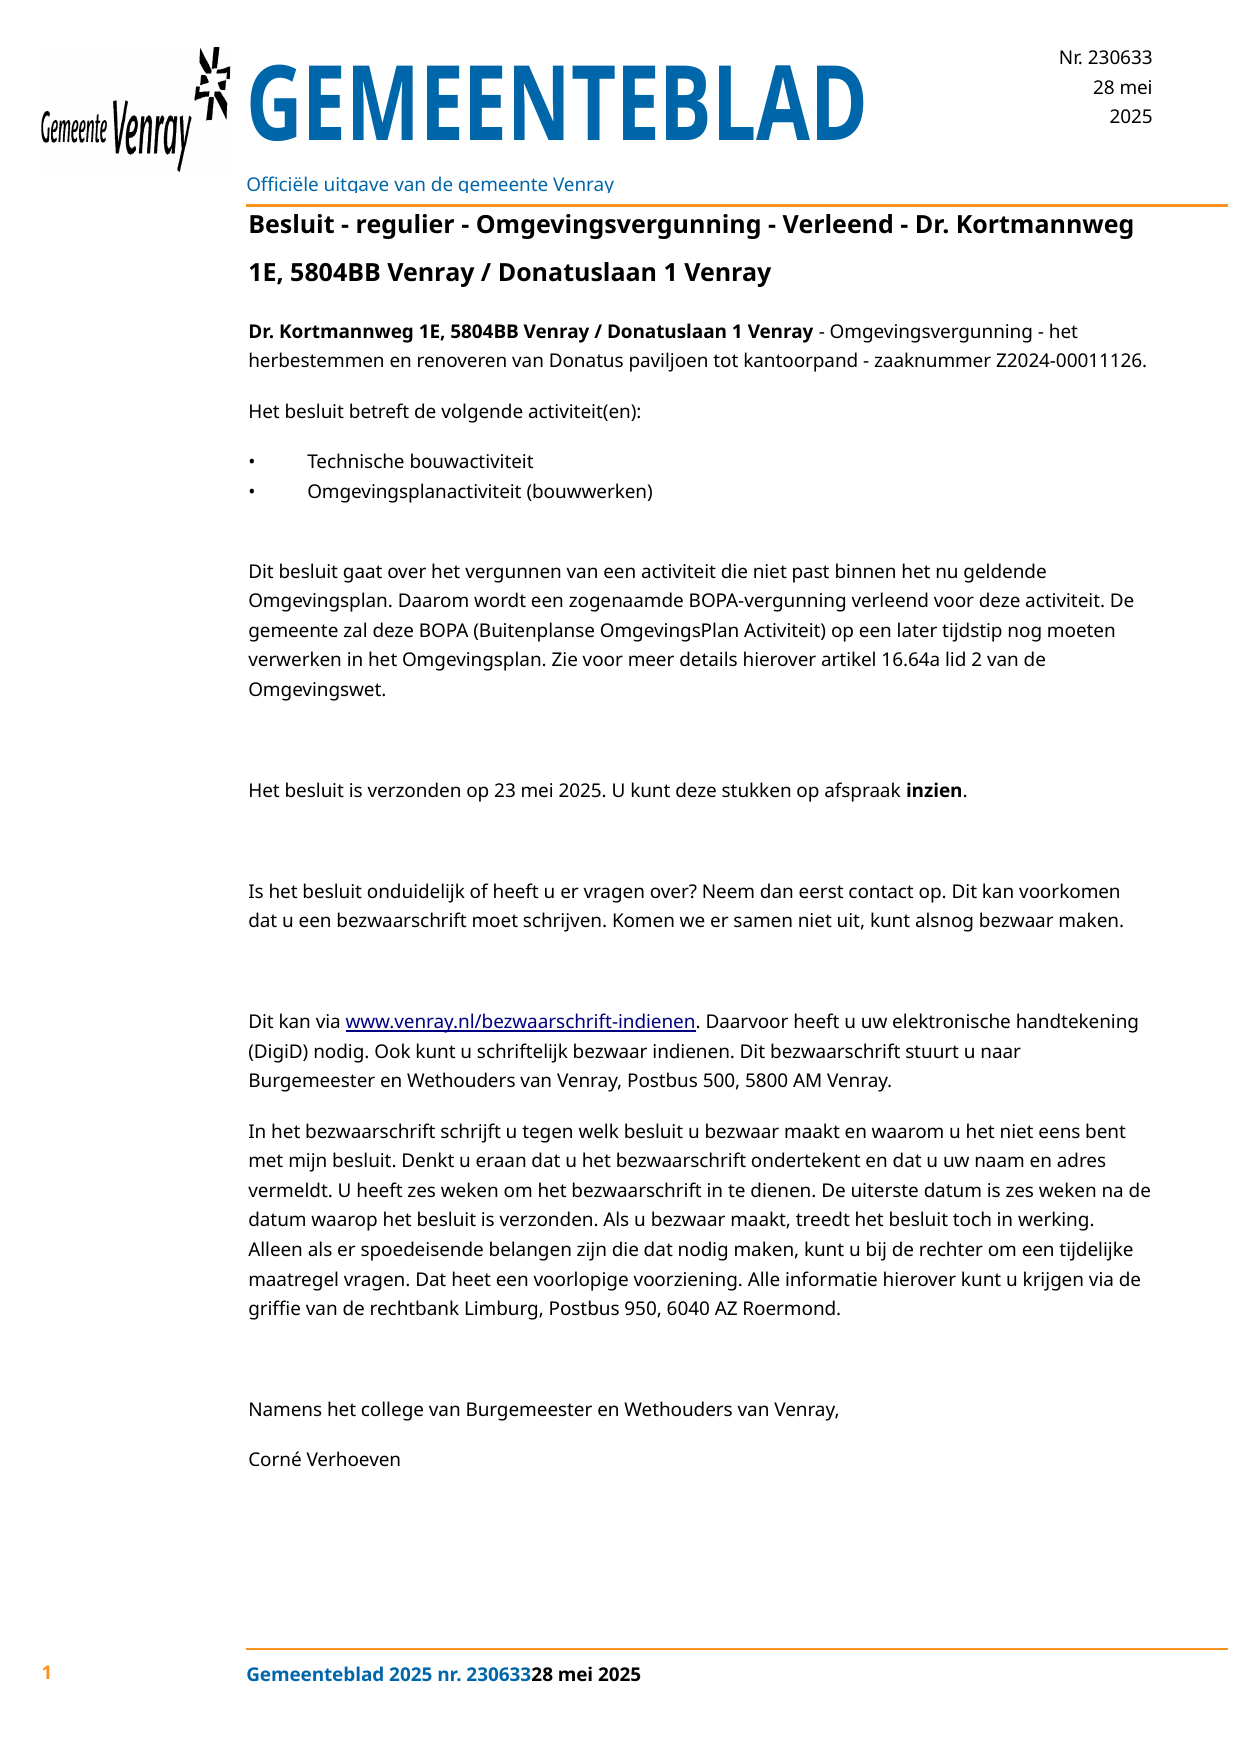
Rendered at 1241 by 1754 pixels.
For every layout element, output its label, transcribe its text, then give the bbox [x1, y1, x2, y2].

text Dr. Kortmannweg 1E, 5804BB Venray / Donatuslaan 1 Venray - Omgevingsvergunning - het herbestemmen en renoveren van Donatus paviljoen tot kantoorpand - zaaknummer Z2024-00011126. [248, 318, 1152, 373]
list Technische bouwactiviteit [248, 448, 1152, 474]
text Dit besluit gaat over het vergunnen van een activiteit die niet past binnen het nu geldende Omgevingsplan. Daarom wordt een zogenaamde BOPA-vergunning verleend voor deze activiteit. De gemeente zal deze BOPA (Buitenplanse OmgevingsPlan Activiteit) op een later tijdstip nog moeten verwerken in het Omgevingsplan. Zie voor meer details hierover artikel 16.64a lid 2 van de Omgevingswet. [248, 558, 1152, 702]
text Corné Verhoeven [248, 1447, 1152, 1472]
picture [41, 47, 231, 172]
text Dit kan via www.venray.nl/bezwaarschrift-indienen. Daarvoor heeft u uw elektronische handtekening (DigiD) nodig. Ook kunt u schriftelijk bezwaar indienen. Dit bezwaarschrift stuurt u naar Burgemeester en Wethouders van Venray, Postbus 500, 5800 AM Venray. [248, 1008, 1152, 1093]
text Het besluit is verzonden op 23 mei 2025. U kunt deze stukken op afspraak inzien. [248, 777, 1152, 803]
text Is het besluit onduidelijk of heeft u er vragen over? Neem dan eerst contact op. Dit kan voorkomen dat u een bezwaarschrift moet schrijven. Komen we er samen niet uit, kunt alsnog bezwaar maken. [248, 878, 1152, 933]
text Besluit - regulier - Omgevingsvergunning - Verleend - Dr. Kortmannweg 1E, 5804BB Venray / Donatuslaan 1 Venray [248, 207, 1152, 288]
list Omgevingsplanactiviteit (bouwwerken) [248, 478, 1152, 504]
text Het besluit betreft de volgende activiteit(en): [248, 398, 1152, 424]
text In het bezwaarschrift schrijft u tegen welk besluit u bezwaar maakt en waarom u het niet eens bent met mijn besluit. Denkt u eraan dat u het bezwaarschrift ondertekent en dat u uw naam en adres vermeldt. U heeft zes weken om het bezwaarschrift in te dienen. De uiterste datum is zes weken na de datum waarop het besluit is verzonden. Als u bezwaar maakt, treedt het besluit toch in werking. Alleen als er spoedeisende belangen zijn die dat nodig maken, kunt u bij de rechter om een tijdelijke maatregel vragen. Dat heet een voorlopige voorziening. Alle informatie hierover kunt u krijgen via de griffie van de rechtbank Limburg, Postbus 950, 6040 AZ Roermond. [248, 1118, 1152, 1321]
text Namens het college van Burgemeester en Wethouders van Venray, [248, 1396, 1152, 1422]
